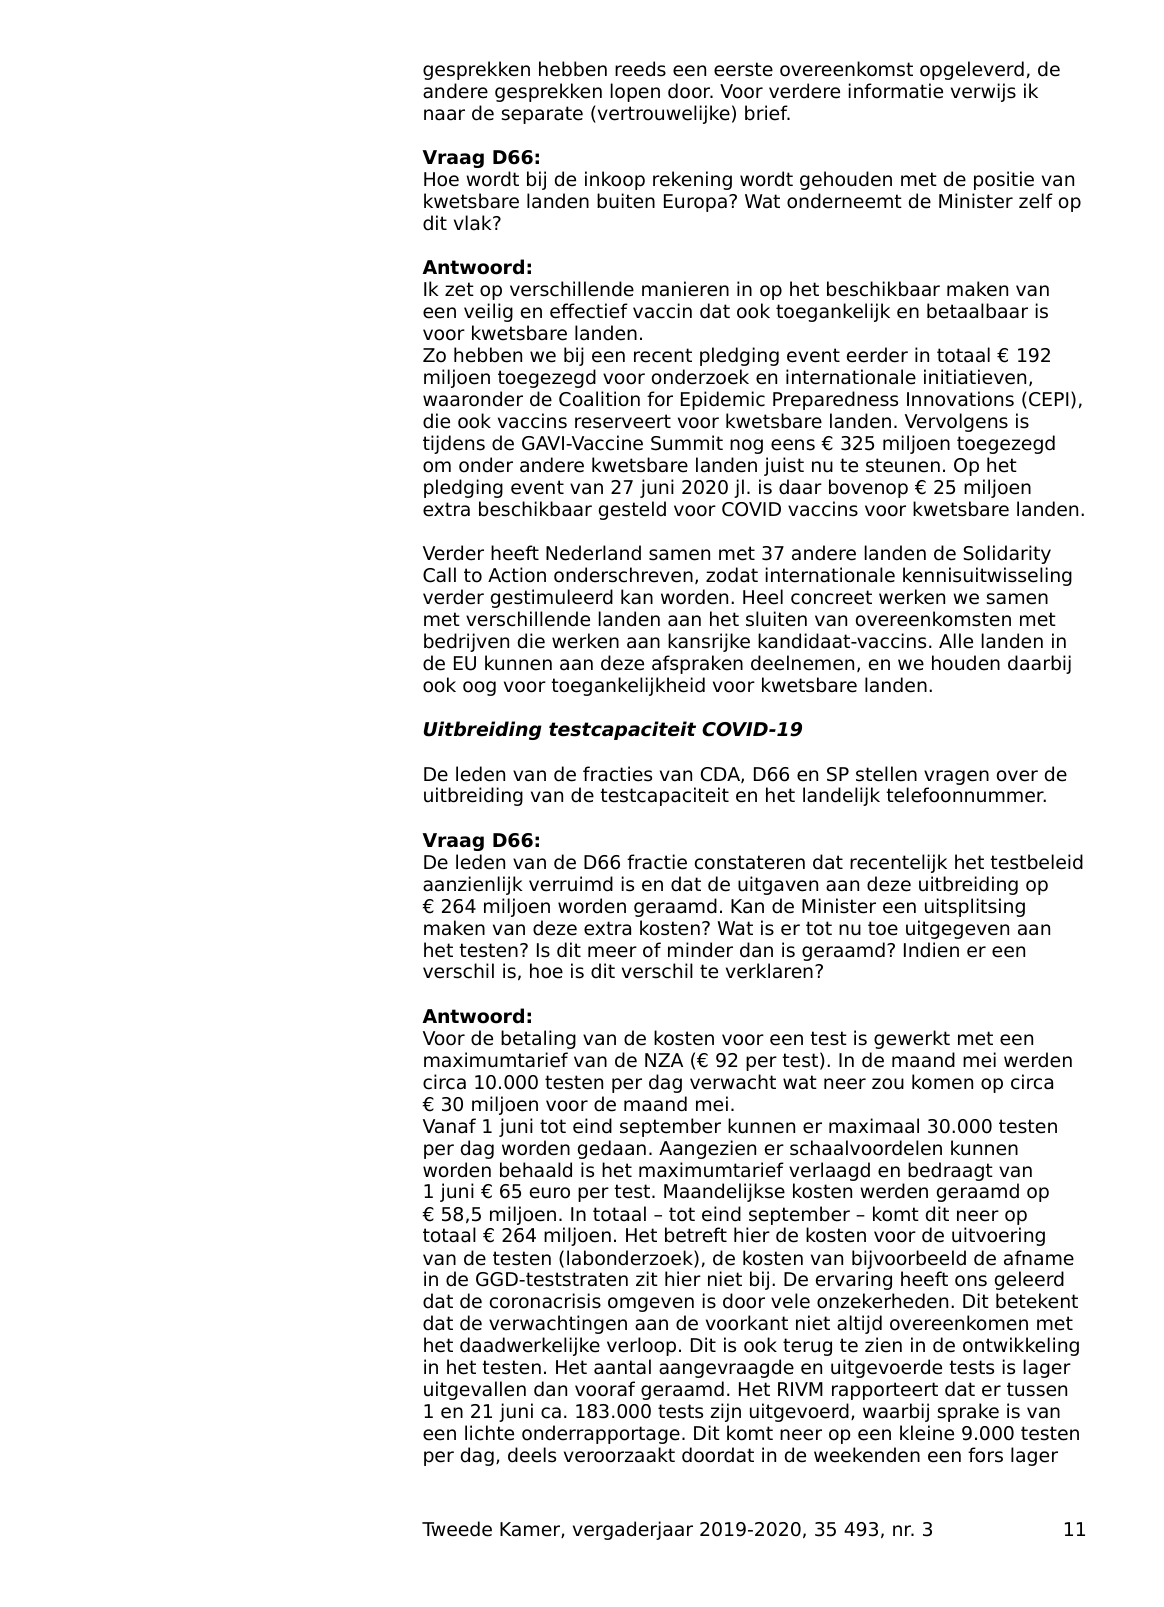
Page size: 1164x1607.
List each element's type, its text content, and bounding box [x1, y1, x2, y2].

text De leden van de D66 fractie constateren dat recentelijk het testbeleid aanzienlijk verruimd is en dat de uitgaven aan deze uitbreiding op € 264 miljoen worden geraamd. Kan de Minister een uitsplitsing maken van deze extra kosten? Wat is er tot nu toe uitgegeven aan het testen? Is dit meer of minder dan is geraamd? Indien er een verschil is, hoe is dit verschil te verklaren? [422, 852, 1087, 983]
text gesprekken hebben reeds een eerste overeenkomst opgeleverd, de andere gesprekken lopen door. Voor verdere informatie verwijs ik naar de separate (vertrouwelijke) brief. [422, 59, 1087, 125]
text Vraag D66: [422, 147, 1087, 169]
subtitle Uitbreiding testcapaciteit COVID-19 [422, 719, 1087, 741]
text Antwoord: [422, 1006, 1087, 1028]
text Antwoord: [422, 257, 1087, 279]
text Hoe wordt bij de inkoop rekening wordt gehouden met de positie van kwetsbare landen buiten Europa? Wat onderneemt de Minister zelf op dit vlak? [422, 169, 1087, 235]
text Verder heeft Nederland samen met 37 andere landen de Solidarity Call to Action onderschreven, zodat internationale kennisuitwisseling verder gestimuleerd kan worden. Heel concreet werken we samen met verschillende landen aan het sluiten van overeenkomsten met bedrijven die werken aan kansrijke kandidaat-vaccins. Alle landen in de EU kunnen aan deze afspraken deelnemen, en we houden daarbij ook oog voor toegankelijkheid voor kwetsbare landen. [422, 543, 1087, 697]
text Ik zet op verschillende manieren in op het beschikbaar maken van een veilig en effectief vaccin dat ook toegankelijk en betaalbaar is voor kwetsbare landen. [422, 279, 1087, 345]
text Vraag D66: [422, 829, 1087, 852]
text De leden van de fracties van CDA, D66 en SP stellen vragen over de uitbreiding van de testcapaciteit en het landelijk telefoonnummer. [422, 763, 1087, 807]
text Vanaf 1 juni tot eind september kunnen er maximaal 30.000 testen per dag worden gedaan. Aangezien er schaalvoordelen kunnen worden behaald is het maximumtarief verlaagd en bedraagt van 1 juni € 65 euro per test. Maandelijkse kosten werden geraamd op € 58,5 miljoen. In totaal – tot eind september – komt dit neer op totaal € 264 miljoen. Het betreft hier de kosten voor de uitvoering van de testen (labonderzoek), de kosten van bijvoorbeeld de afname in de GGD-teststraten zit hier niet bij. De ervaring heeft ons geleerd dat de coronacrisis omgeven is door vele onzekerheden. Dit betekent dat de verwachtingen aan de voorkant niet altijd overeenkomen met het daadwerkelijke verloop. Dit is ook terug te zien in de ontwikkeling in het testen. Het aantal aangevraagde en uitgevoerde tests is lager uitgevallen dan vooraf geraamd. Het RIVM rapporteert dat er tussen 1 en 21 juni ca. 183.000 tests zijn uitgevoerd, waarbij sprake is van een lichte onderrapportage. Dit komt neer op een kleine 9.000 testen per dag, deels veroorzaakt doordat in de weekenden een fors lager [422, 1116, 1087, 1467]
text Zo hebben we bij een recent pledging event eerder in totaal € 192 miljoen toegezegd voor onderzoek en internationale initiatieven, waaronder de Coalition for Epidemic Preparedness Innovations (CEPI), die ook vaccins reserveert voor kwetsbare landen. Vervolgens is tijdens de GAVI-Vaccine Summit nog eens € 325 miljoen toegezegd om onder andere kwetsbare landen juist nu te steunen. Op het pledging event van 27 juni 2020 jl. is daar bovenop € 25 miljoen extra beschikbaar gesteld voor COVID vaccins voor kwetsbare landen. [422, 345, 1087, 521]
text Voor de betaling van de kosten voor een test is gewerkt met een maximumtarief van de NZA (€ 92 per test). In de maand mei werden circa 10.000 testen per dag verwacht wat neer zou komen op circa € 30 miljoen voor de maand mei. [422, 1028, 1087, 1116]
